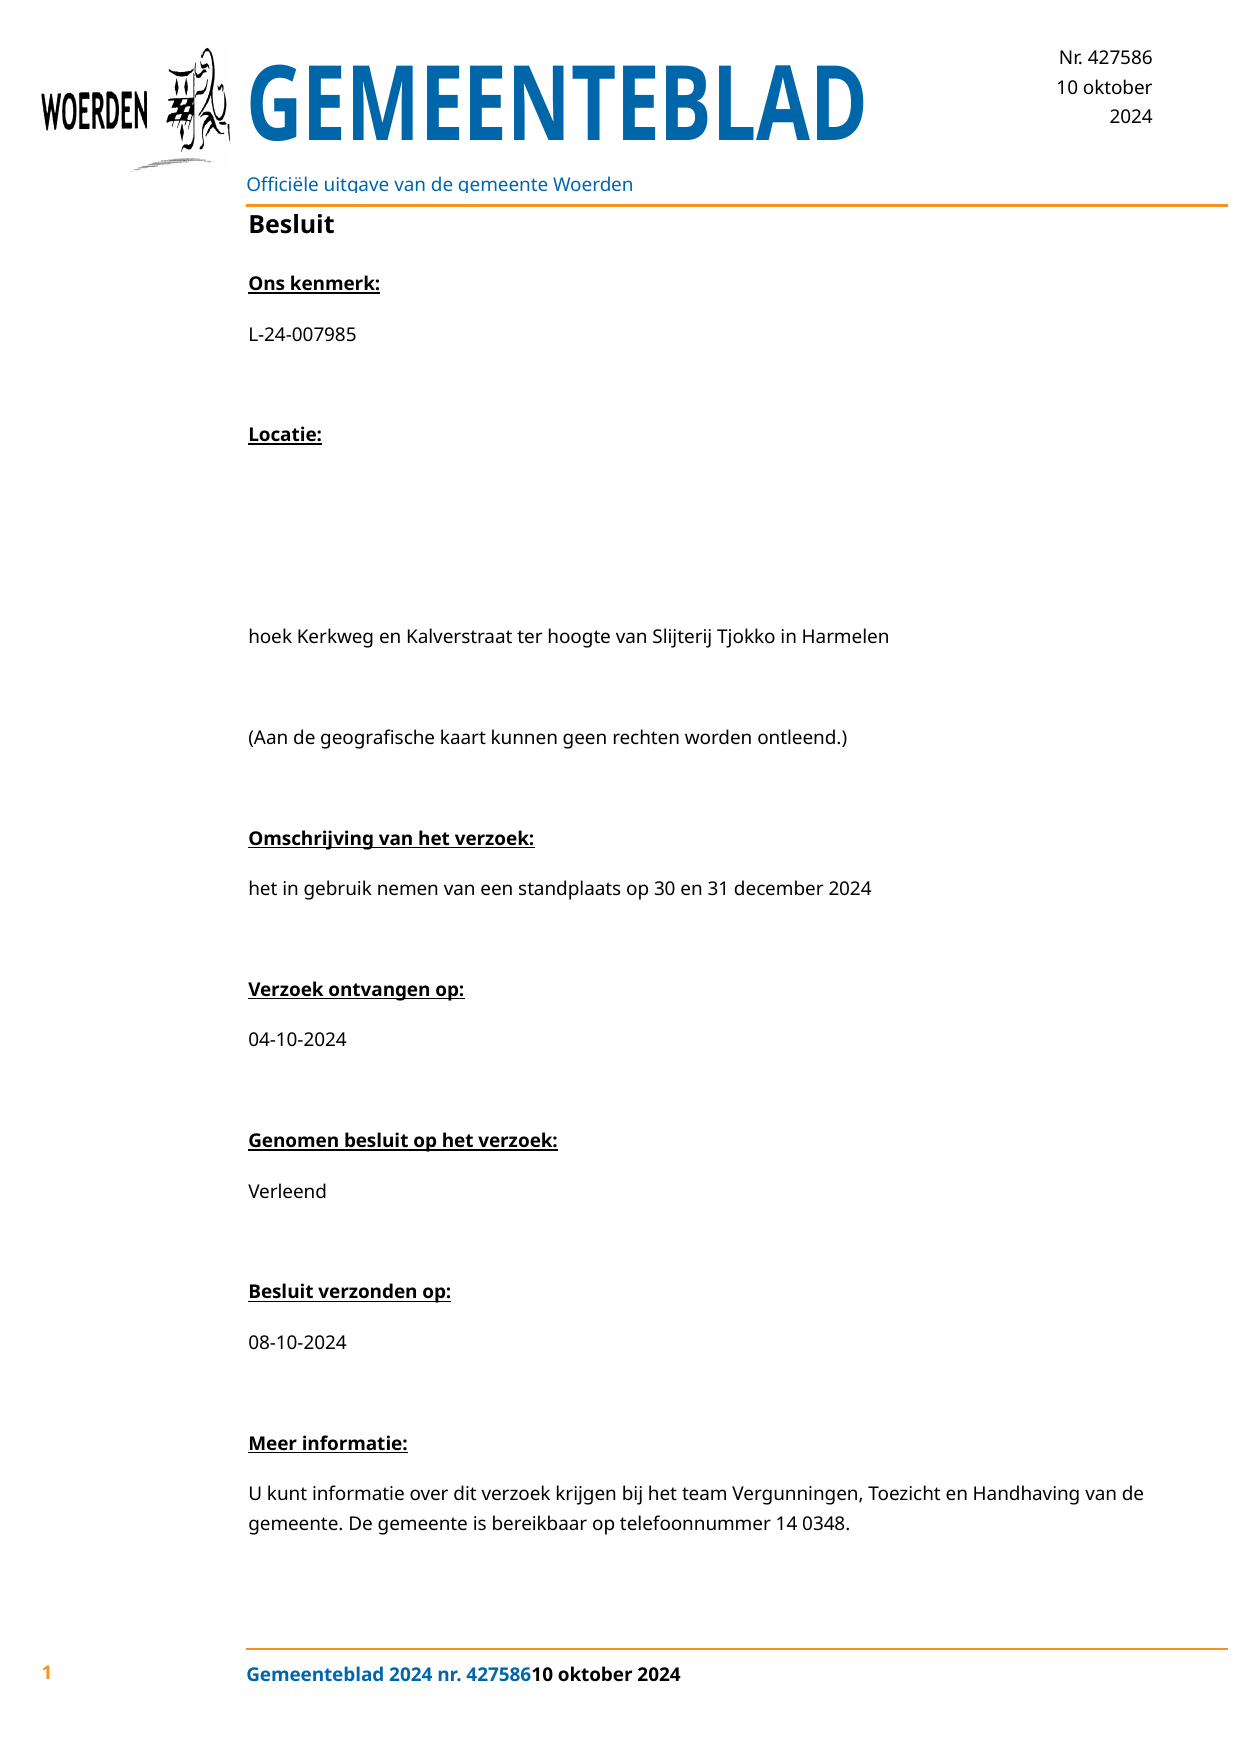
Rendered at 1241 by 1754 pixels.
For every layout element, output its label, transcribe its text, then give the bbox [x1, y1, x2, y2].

text Genomen besluit op het verzoek: [248, 1127, 1152, 1153]
text U kunt informatie over dit verzoek krijgen bij het team Vergunningen, Toezicht en Handhaving van de gemeente. De gemeente is bereikbaar op telefoonnummer 14 0348. [248, 1480, 1152, 1536]
text Verleend [248, 1178, 1152, 1203]
text 08-10-2024 [248, 1329, 1152, 1355]
text Besluit verzonden op: [248, 1279, 1152, 1304]
text Meer informatie: [248, 1430, 1152, 1456]
text Verzoek ontvangen op: [248, 976, 1152, 1002]
text Besluit [248, 207, 1152, 241]
text (Aan de geografische kaart kunnen geen rechten worden ontleend.) [248, 724, 1152, 750]
text Omschrijving van het verzoek: [248, 825, 1152, 851]
text Ons kenmerk: [248, 270, 1152, 296]
text L-24-007985 [248, 321, 1152, 346]
picture [41, 47, 231, 172]
text Locatie: [248, 422, 1152, 447]
text 04-10-2024 [248, 1027, 1152, 1052]
text het in gebruik nemen van een standplaats op 30 en 31 december 2024 [248, 875, 1152, 901]
text hoek Kerkweg en Kalverstraat ter hoogte van Slijterij Tjokko in Harmelen [248, 623, 1152, 649]
